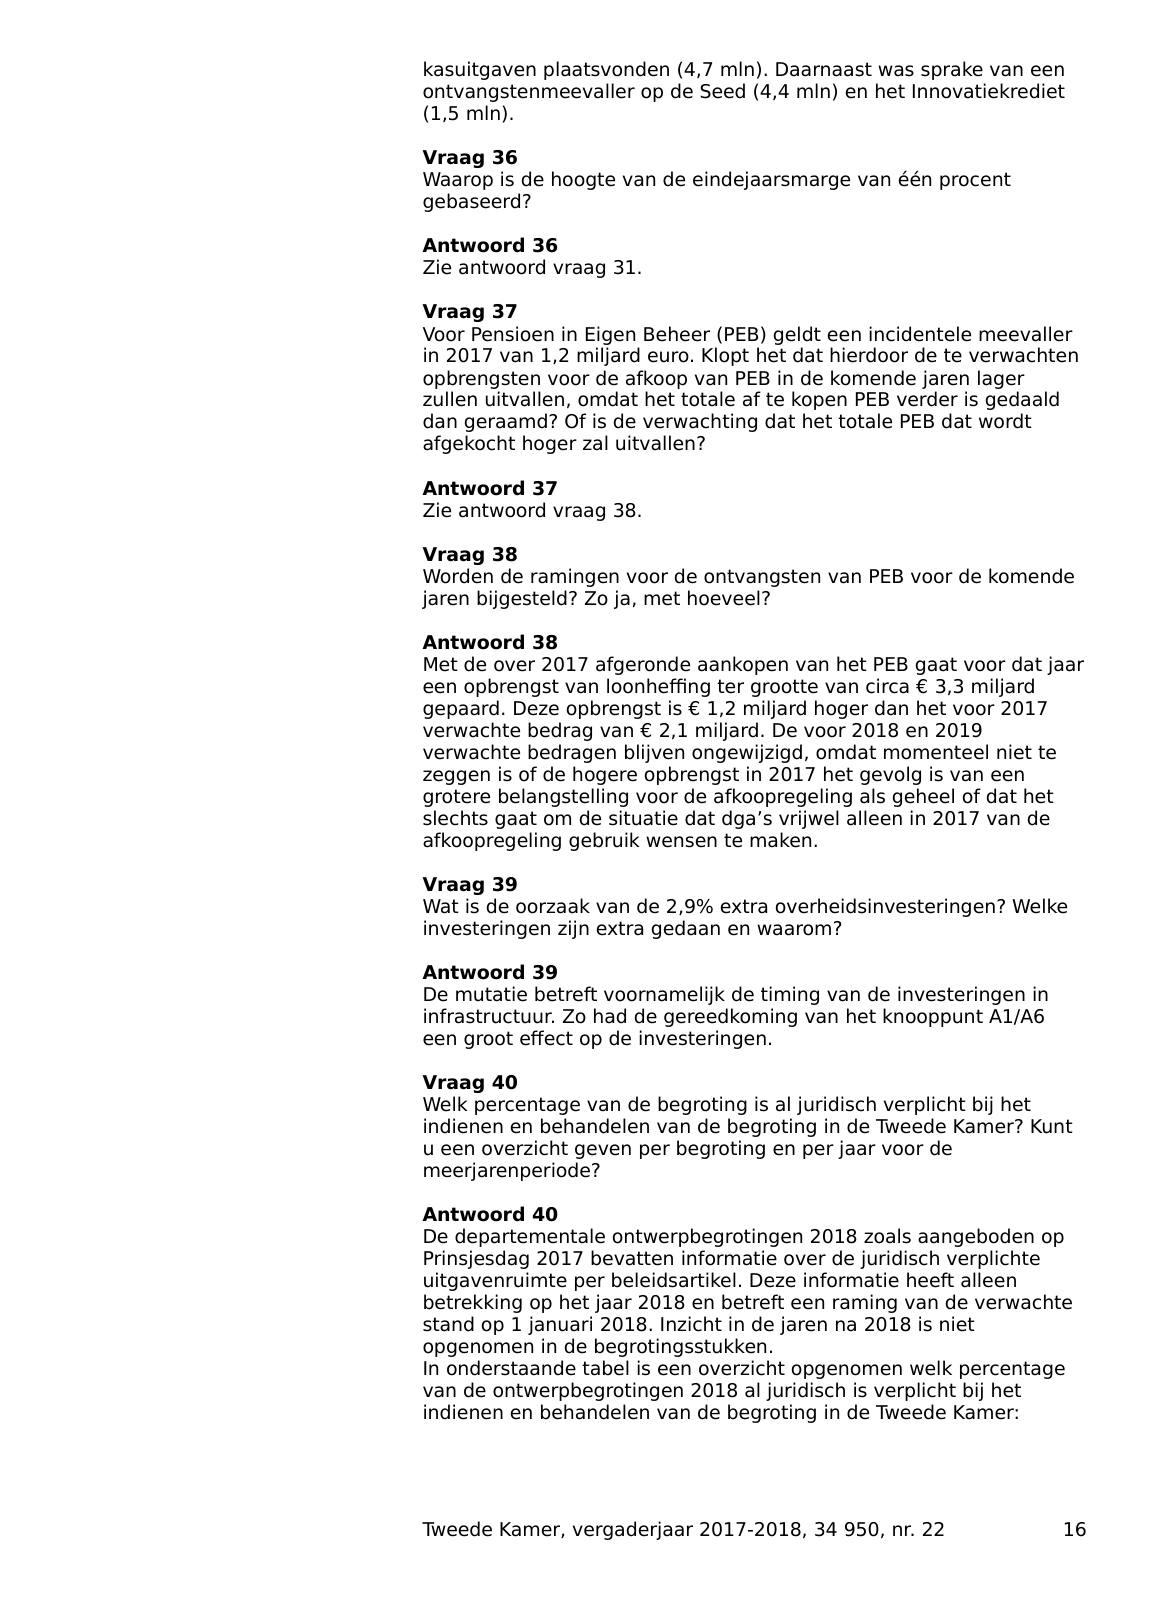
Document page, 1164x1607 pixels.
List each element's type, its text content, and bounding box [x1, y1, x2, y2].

text Vraag 39 [422, 874, 1087, 896]
text Vraag 38 [422, 544, 1087, 566]
text Vraag 36 [422, 147, 1087, 169]
text In onderstaande tabel is een overzicht opgenomen welk percentage van de ontwerpbegrotingen 2018 al juridisch is verplicht bij het indienen en behandelen van de begroting in de Tweede Kamer: [422, 1358, 1087, 1424]
text Antwoord 37 [422, 477, 1087, 499]
text Zie antwoord vraag 31. [422, 257, 1087, 279]
text De departementale ontwerpbegrotingen 2018 zoals aangeboden op Prinsjesdag 2017 bevatten informatie over de juridisch verplichte uitgavenruimte per beleidsartikel. Deze informatie heeft alleen betrekking op het jaar 2018 en betreft een raming van de verwachte stand op 1 januari 2018. Inzicht in de jaren na 2018 is niet opgenomen in de begrotingsstukken. [422, 1226, 1087, 1358]
text Antwoord 38 [422, 632, 1087, 654]
text Vraag 37 [422, 301, 1087, 323]
text Antwoord 36 [422, 235, 1087, 257]
text Zie antwoord vraag 38. [422, 499, 1087, 521]
text Waarop is de hoogte van de eindejaarsmarge van één procent gebaseerd? [422, 169, 1087, 213]
text Voor Pensioen in Eigen Beheer (PEB) geldt een incidentele meevaller in 2017 van 1,2 miljard euro. Klopt het dat hierdoor de te verwachten opbrengsten voor de afkoop van PEB in de komende jaren lager zullen uitvallen, omdat het totale af te kopen PEB verder is gedaald dan geraamd? Of is de verwachting dat het totale PEB dat wordt afgekocht hoger zal uitvallen? [422, 323, 1087, 455]
text kasuitgaven plaatsvonden (4,7 mln). Daarnaast was sprake van een ontvangstenmeevaller op de Seed (4,4 mln) en het Innovatiekrediet (1,5 mln). [422, 59, 1087, 125]
text De mutatie betreft voornamelijk de timing van de investeringen in infrastructuur. Zo had de gereedkoming van het knooppunt A1/A6 een groot effect op de investeringen. [422, 984, 1087, 1050]
text Wat is de oorzaak van de 2,9% extra overheidsinvesteringen? Welke investeringen zijn extra gedaan en waarom? [422, 896, 1087, 940]
text Worden de ramingen voor de ontvangsten van PEB voor de komende jaren bijgesteld? Zo ja, met hoeveel? [422, 566, 1087, 609]
text Vraag 40 [422, 1072, 1087, 1094]
text Met de over 2017 afgeronde aankopen van het PEB gaat voor dat jaar een opbrengst van loonheffing ter grootte van circa € 3,3 miljard gepaard. Deze opbrengst is € 1,2 miljard hoger dan het voor 2017 verwachte bedrag van € 2,1 miljard. De voor 2018 en 2019 verwachte bedragen blijven ongewijzigd, omdat momenteel niet te zeggen is of de hogere opbrengst in 2017 het gevolg is van een grotere belangstelling voor de afkoopregeling als geheel of dat het slechts gaat om de situatie dat dga’s vrijwel alleen in 2017 van de afkoopregeling gebruik wensen te maken. [422, 654, 1087, 852]
text Antwoord 39 [422, 962, 1087, 984]
text Antwoord 40 [422, 1204, 1087, 1226]
text Welk percentage van de begroting is al juridisch verplicht bij het indienen en behandelen van de begroting in de Tweede Kamer? Kunt u een overzicht geven per begroting en per jaar voor de meerjarenperiode? [422, 1094, 1087, 1182]
